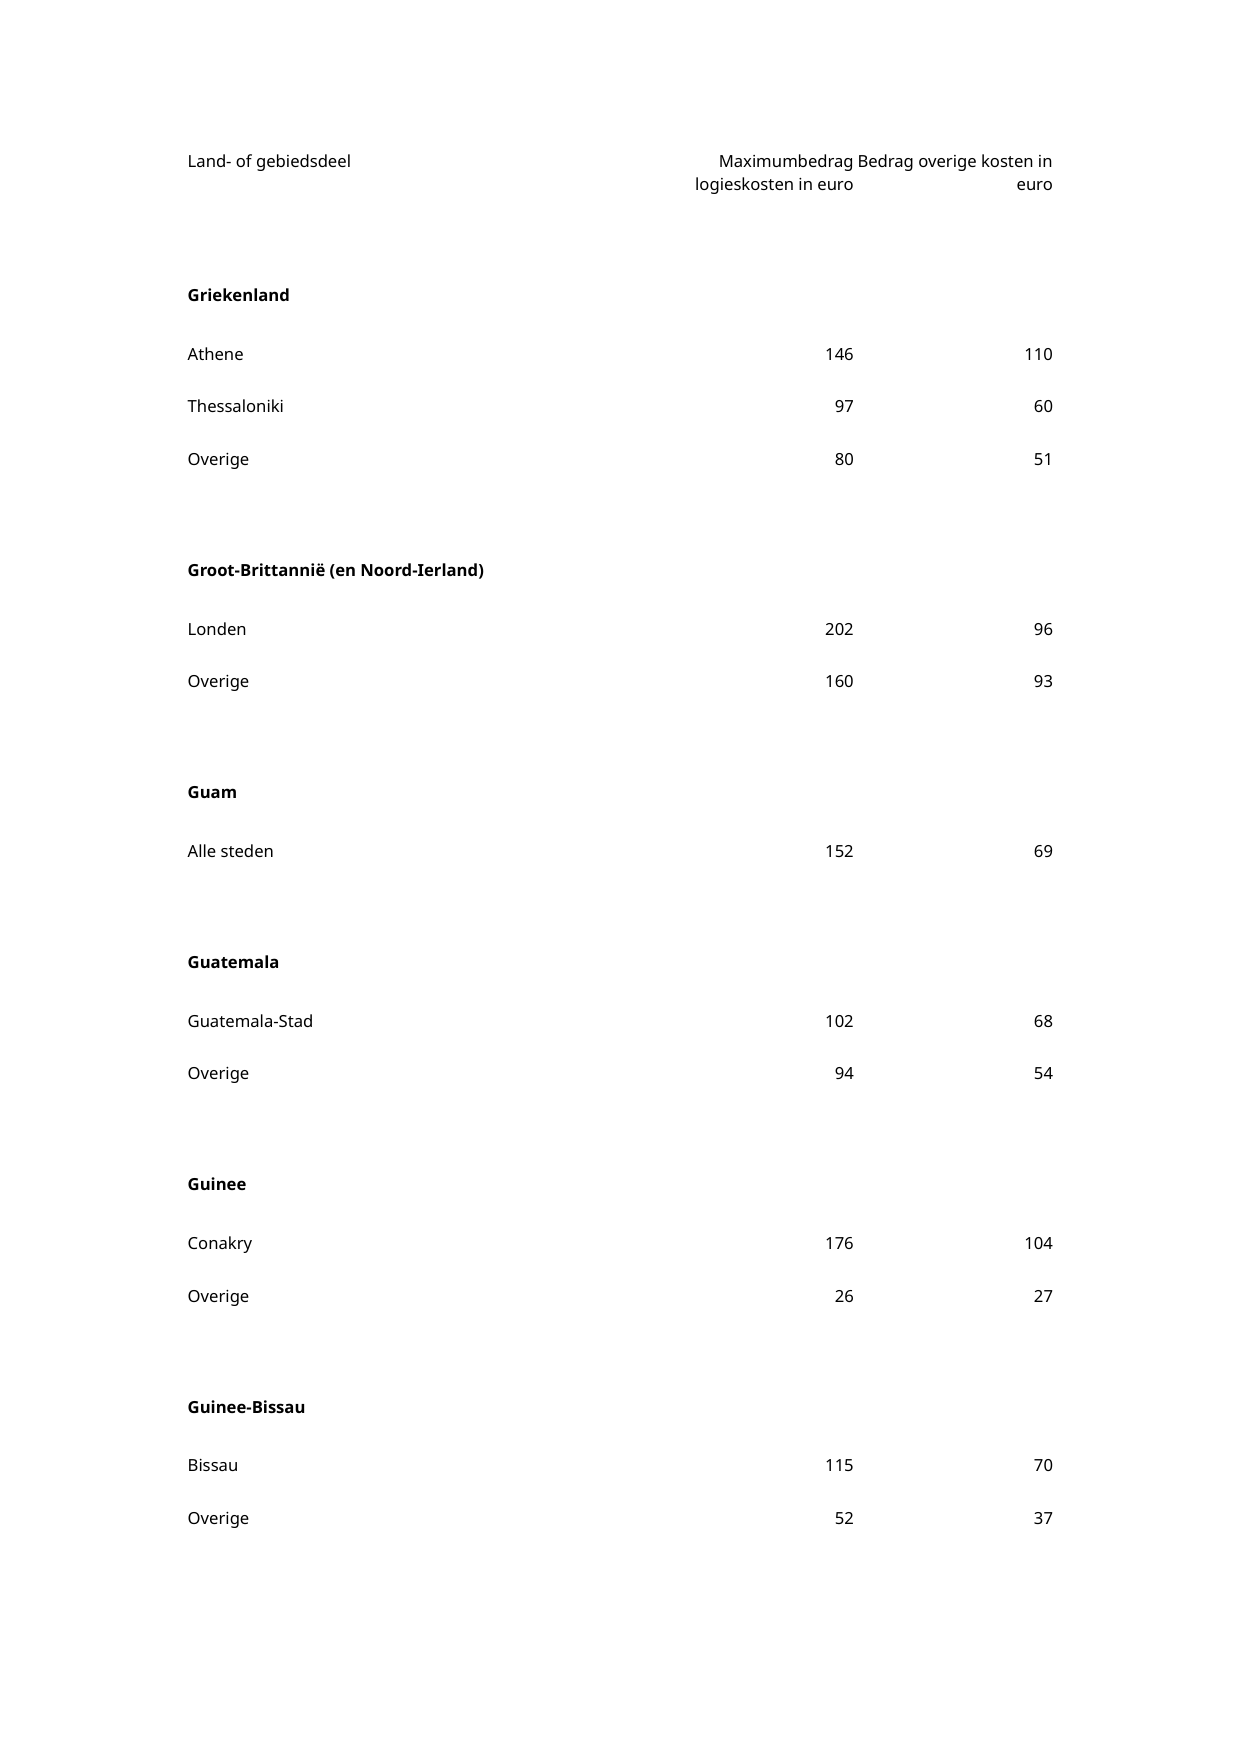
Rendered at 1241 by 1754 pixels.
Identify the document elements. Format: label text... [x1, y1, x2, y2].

table_cell [854, 1173, 1053, 1231]
table_cell Griekenland [188, 284, 620, 342]
table_cell 110 [854, 342, 1053, 395]
table_cell 96 [854, 617, 1053, 670]
table_cell [620, 225, 853, 284]
table_cell [620, 1395, 853, 1454]
table_cell [854, 951, 1053, 1009]
table_cell 146 [620, 342, 853, 395]
table_cell 27 [854, 1284, 1053, 1337]
table_cell [188, 1115, 620, 1173]
table_cell [854, 1115, 1053, 1173]
table_cell [854, 559, 1053, 617]
table_cell 94 [620, 1062, 853, 1114]
table_cell 80 [620, 448, 853, 500]
table_cell [620, 892, 853, 951]
table_cell 70 [854, 1454, 1053, 1506]
table_cell [620, 1337, 853, 1395]
table_cell Guatemala [188, 951, 620, 1009]
table_cell 37 [854, 1506, 1053, 1559]
table_cell Overige [188, 1062, 620, 1114]
table_cell 93 [854, 670, 1053, 723]
table_cell [620, 559, 853, 617]
table_cell 115 [620, 1454, 853, 1506]
table_cell [620, 1173, 853, 1231]
table_cell 97 [620, 395, 853, 448]
table_cell Conakry [188, 1231, 620, 1284]
table_cell Overige [188, 448, 620, 500]
table_cell [620, 723, 853, 781]
table_cell 68 [854, 1009, 1053, 1062]
table_cell [188, 723, 620, 781]
table_cell [854, 892, 1053, 951]
table_cell [620, 1115, 853, 1173]
table_cell Athene [188, 342, 620, 395]
table_cell [620, 781, 853, 839]
table_header Maximumbedrag logieskosten in euro [620, 150, 853, 225]
table_cell [188, 892, 620, 951]
table_cell 26 [620, 1284, 853, 1337]
table_cell Londen [188, 617, 620, 670]
table_cell Overige [188, 670, 620, 723]
table_cell [854, 284, 1053, 342]
table_cell 52 [620, 1506, 853, 1559]
table_cell [620, 500, 853, 559]
table_cell 104 [854, 1231, 1053, 1284]
table_cell [620, 951, 853, 1009]
table_cell 51 [854, 448, 1053, 500]
table_header Land- of gebiedsdeel [188, 150, 620, 225]
table_cell 69 [854, 840, 1053, 892]
table_cell 54 [854, 1062, 1053, 1114]
table_header Bedrag overige kosten in euro [854, 150, 1053, 225]
table_cell Overige [188, 1284, 620, 1337]
table_cell [854, 225, 1053, 284]
table_cell Guam [188, 781, 620, 839]
table_cell Overige [188, 1506, 620, 1559]
table_cell [188, 500, 620, 559]
table_cell Groot-Brittannië (en Noord-Ierland) [188, 559, 620, 617]
table_cell 202 [620, 617, 853, 670]
table_cell [854, 500, 1053, 559]
table_cell [620, 284, 853, 342]
table_cell [854, 1395, 1053, 1454]
table_cell [188, 225, 620, 284]
table_cell 160 [620, 670, 853, 723]
table_cell Guatemala-Stad [188, 1009, 620, 1062]
table_cell Guinee-Bissau [188, 1395, 620, 1454]
table_cell Alle steden [188, 840, 620, 892]
table_cell 152 [620, 840, 853, 892]
table_cell Thessaloniki [188, 395, 620, 448]
table_cell Bissau [188, 1454, 620, 1506]
table_cell 102 [620, 1009, 853, 1062]
table_cell [854, 781, 1053, 839]
table_cell [854, 1337, 1053, 1395]
table_cell 60 [854, 395, 1053, 448]
table_cell 176 [620, 1231, 853, 1284]
table_cell [188, 1337, 620, 1395]
table_cell [854, 723, 1053, 781]
table_cell Guinee [188, 1173, 620, 1231]
